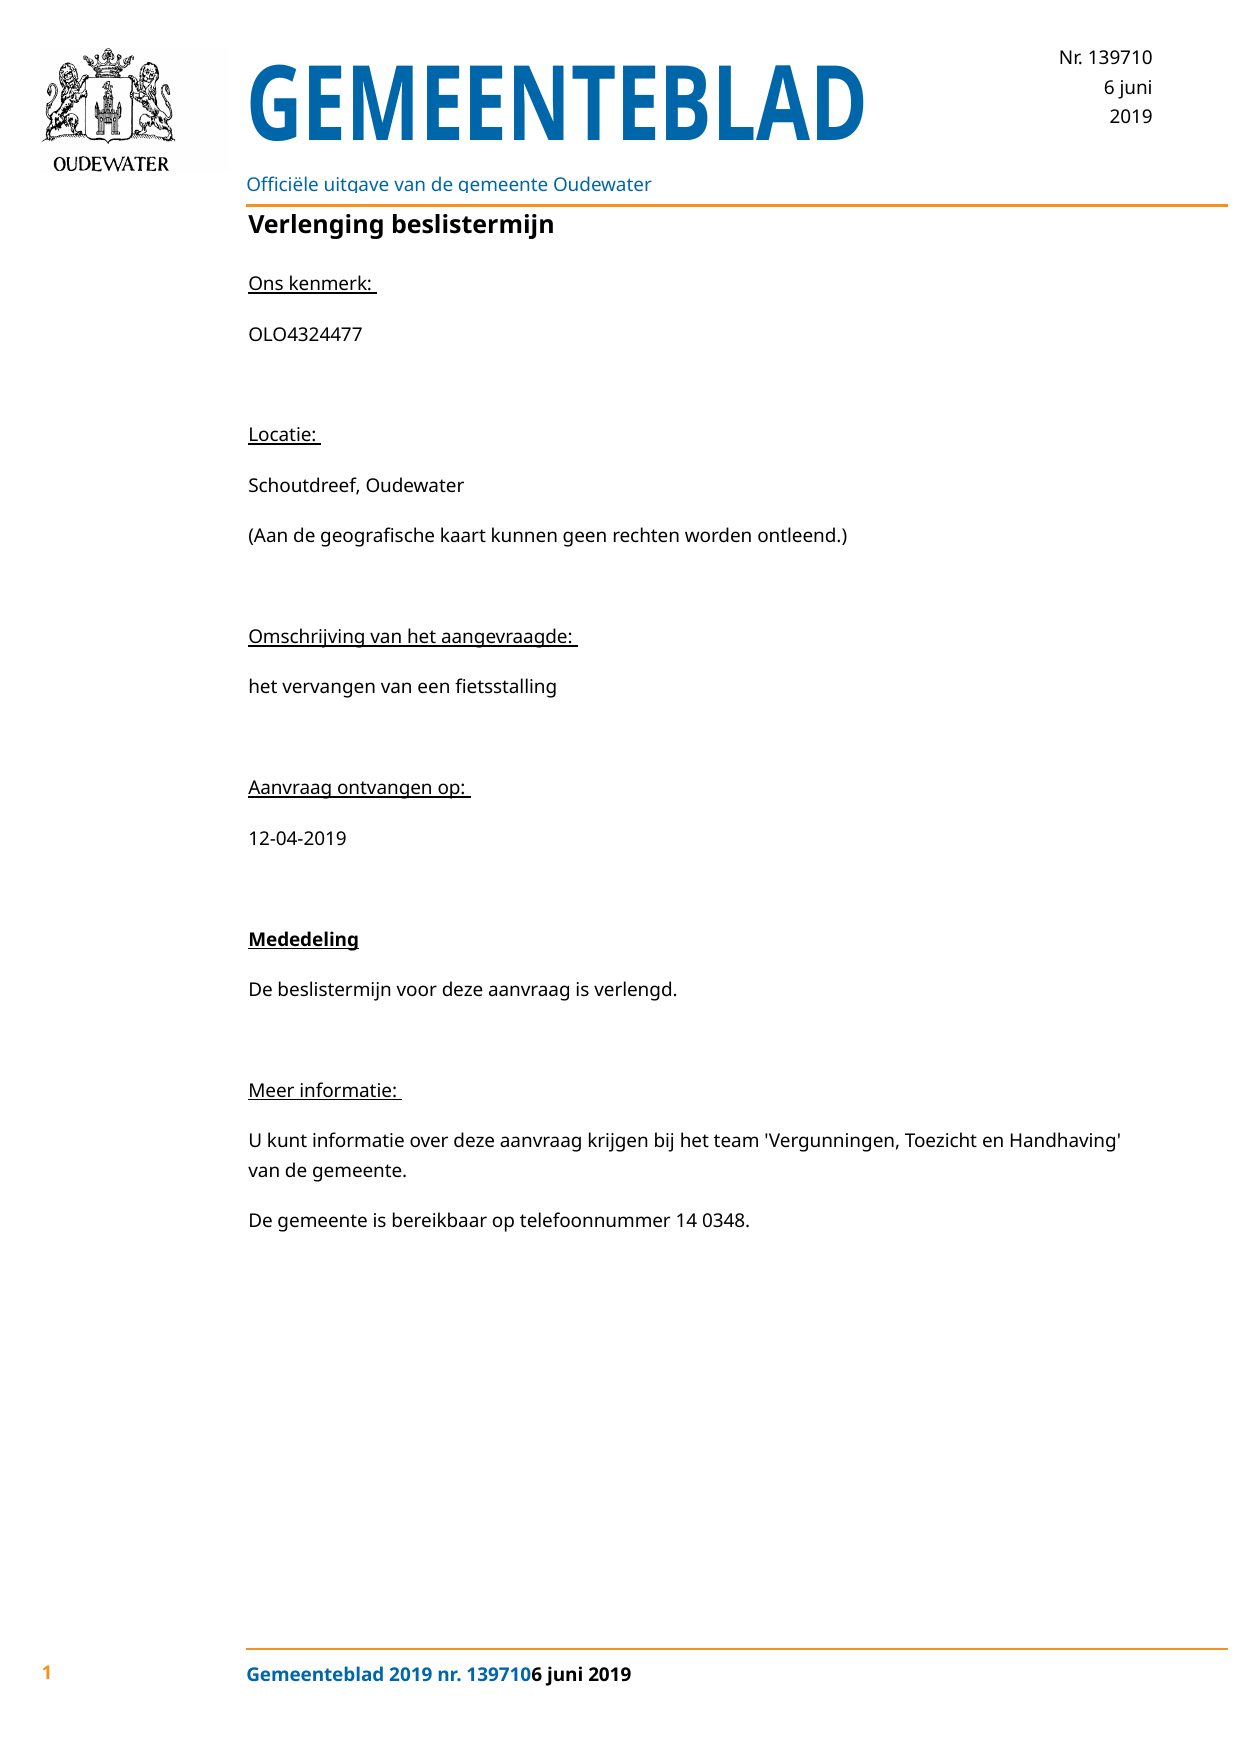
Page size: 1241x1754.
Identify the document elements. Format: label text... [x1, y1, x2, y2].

text Aanvraag ontvangen op: [248, 774, 1152, 800]
text Mededeling [248, 926, 1152, 951]
text De beslistermijn voor deze aanvraag is verlengd. [248, 976, 1152, 1002]
picture [41, 47, 231, 172]
text U kunt informatie over deze aanvraag krijgen bij het team 'Vergunningen, Toezicht en Handhaving' van de gemeente. [248, 1127, 1152, 1183]
text Meer informatie: [248, 1077, 1152, 1103]
text (Aan de geografische kaart kunnen geen rechten worden ontleend.) [248, 522, 1152, 548]
text Omschrijving van het aangevraagde: [248, 623, 1152, 649]
text 12-04-2019 [248, 825, 1152, 851]
text Verlenging beslistermijn [248, 207, 1152, 241]
text het vervangen van een fietsstalling [248, 674, 1152, 699]
text Ons kenmerk: [248, 270, 1152, 296]
text De gemeente is bereikbaar op telefoonnummer 14 0348. [248, 1207, 1152, 1233]
text OLO4324477 [248, 321, 1152, 346]
text Locatie: [248, 422, 1152, 447]
text Schoutdreef, Oudewater [248, 472, 1152, 498]
